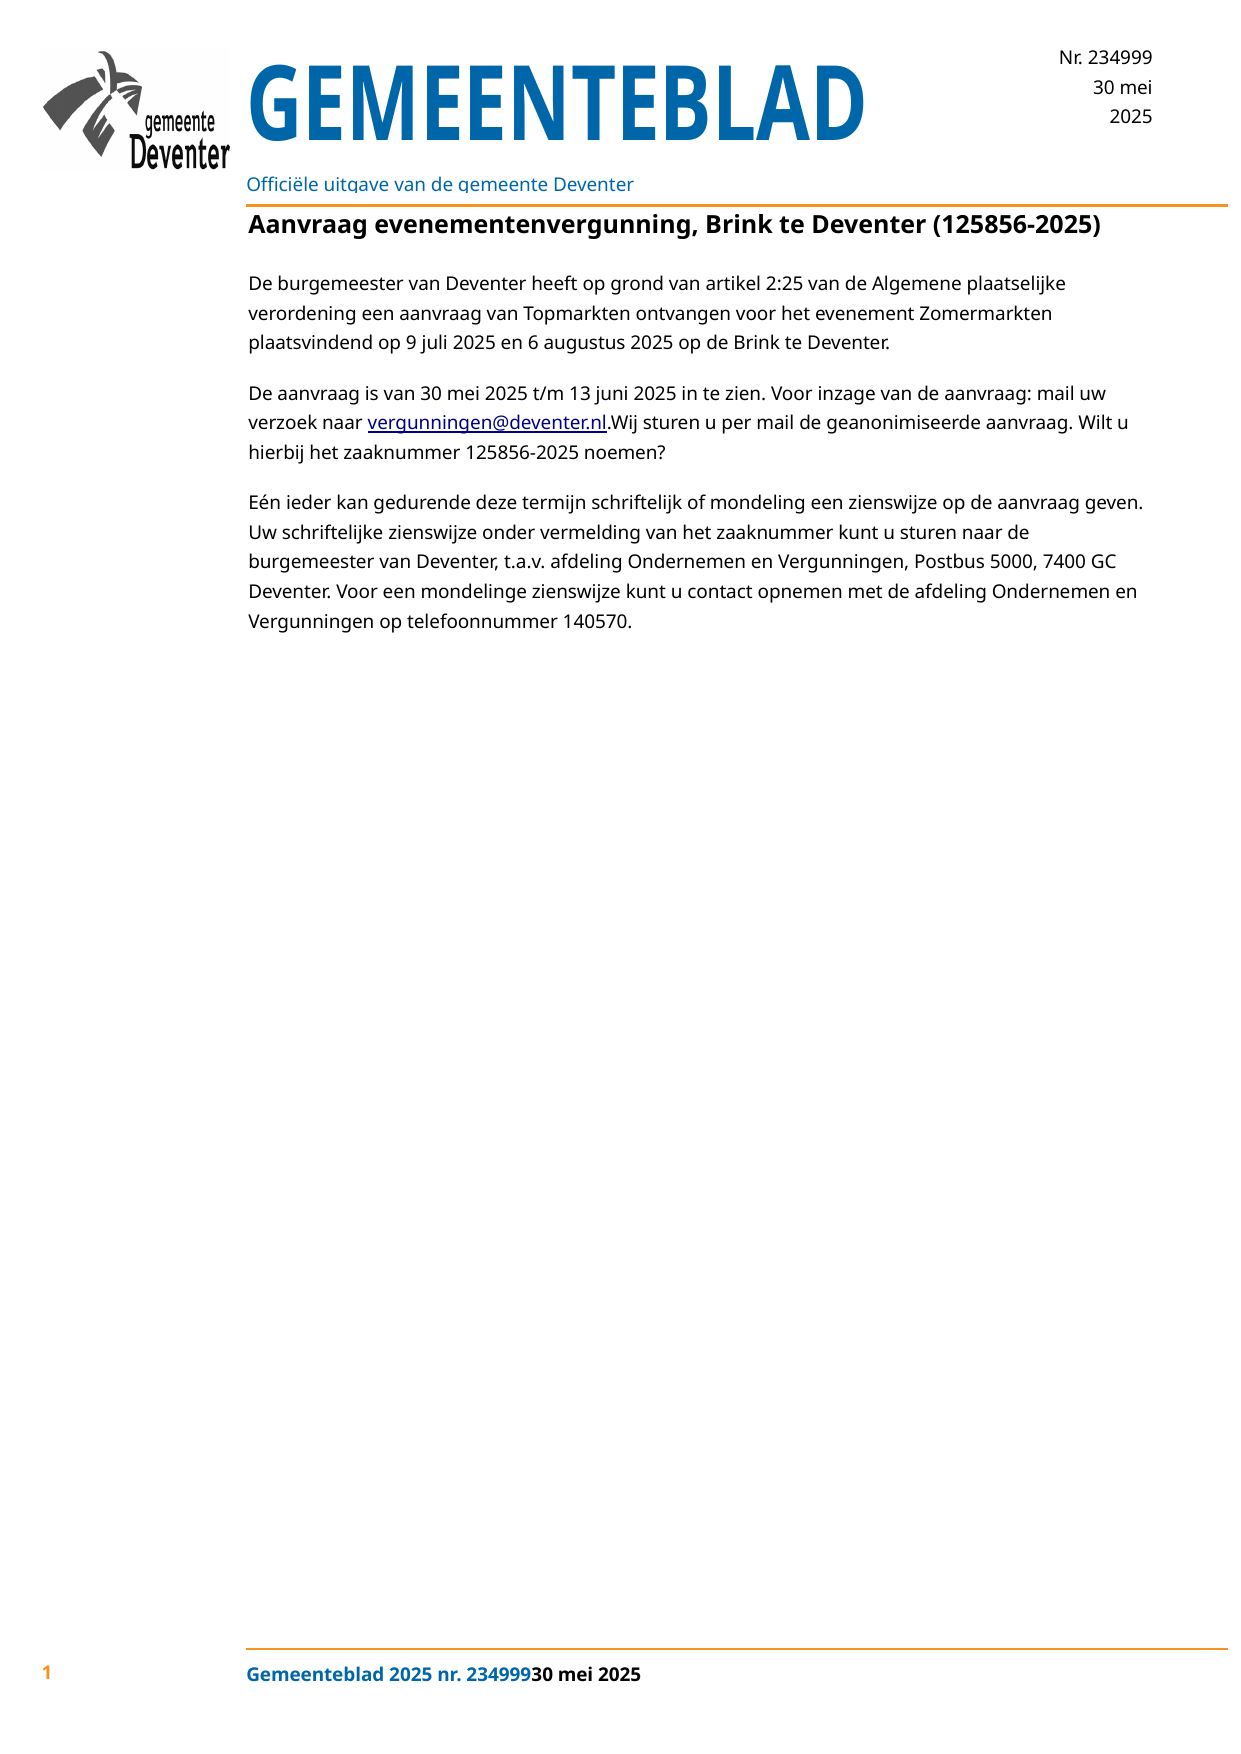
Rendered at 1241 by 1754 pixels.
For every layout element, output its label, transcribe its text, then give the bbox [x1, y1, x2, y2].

text Aanvraag evenementenvergunning, Brink te Deventer (125856-2025) [248, 207, 1152, 241]
text Eén ieder kan gedurende deze termijn schriftelijk of mondeling een zienswijze op de aanvraag geven. Uw schriftelijke zienswijze onder vermelding van het zaaknummer kunt u sturen naar de burgemeester van Deventer, t.a.v. afdeling Ondernemen en Vergunningen, Postbus 5000, 7400 GC Deventer. Voor een mondelinge zienswijze kunt u contact opnemen met de afdeling Ondernemen en Vergunningen op telefoonnummer 140570. [248, 489, 1152, 633]
picture [41, 47, 231, 172]
text De aanvraag is van 30 mei 2025 t/m 13 juni 2025 in te zien. Voor inzage van de aanvraag: mail uw verzoek naar vergunningen@deventer.nl.Wij sturen u per mail de geanonimiseerde aanvraag. Wilt u hierbij het zaaknummer 125856-2025 noemen? [248, 380, 1152, 465]
text De burgemeester van Deventer heeft op grond van artikel 2:25 van de Algemene plaatselijke verordening een aanvraag van Topmarkten ontvangen voor het evenement Zomermarkten plaatsvindend op 9 juli 2025 en 6 augustus 2025 op de Brink te Deventer. [248, 270, 1152, 355]
